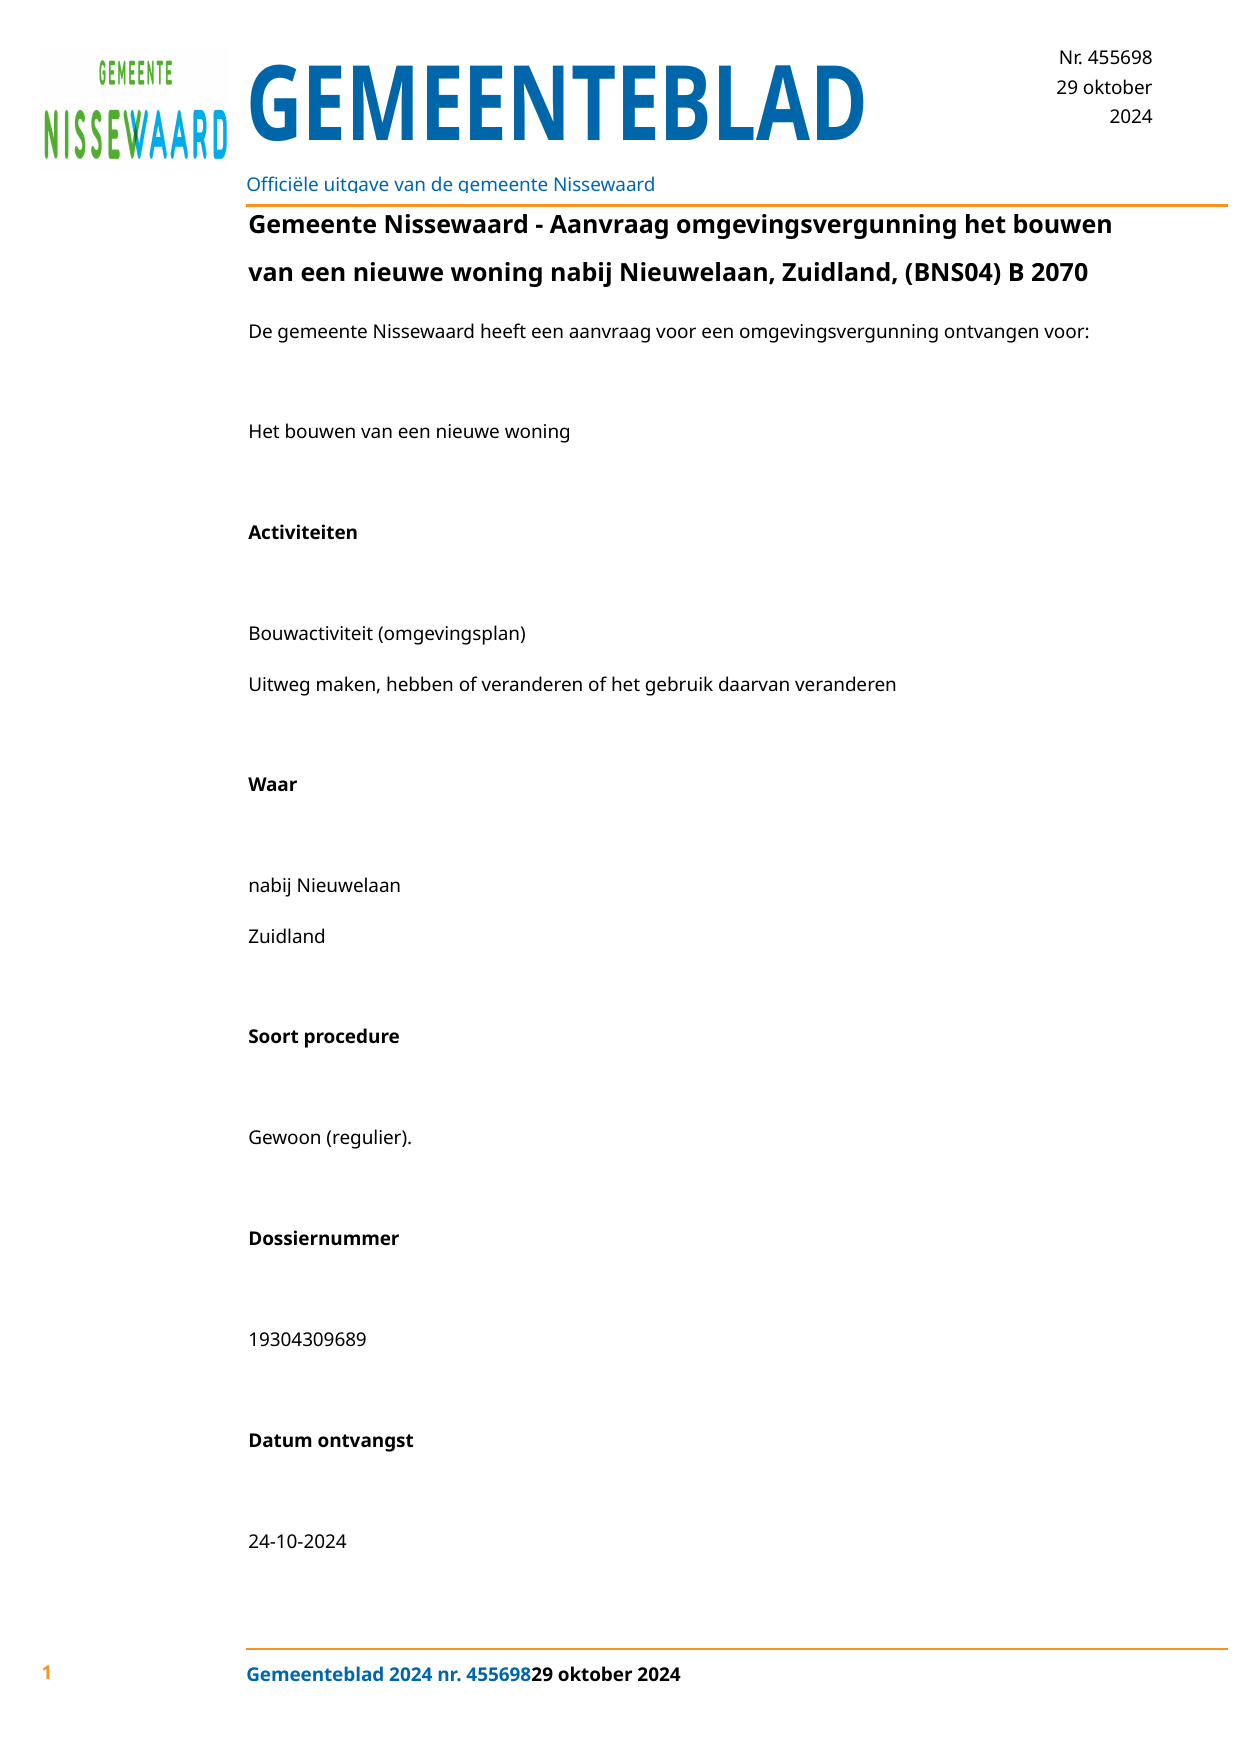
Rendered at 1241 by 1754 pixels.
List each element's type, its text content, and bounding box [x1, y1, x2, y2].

text Datum ontvangst [248, 1427, 1152, 1453]
picture [41, 47, 231, 172]
text nabij Nieuwelaan [248, 872, 1152, 898]
text Soort procedure [248, 1024, 1152, 1049]
text Dossiernummer [248, 1225, 1152, 1251]
text Het bouwen van een nieuwe woning [248, 419, 1152, 444]
text 19304309689 [248, 1326, 1152, 1352]
text Uitweg maken, hebben of veranderen of het gebruik daarvan veranderen [248, 671, 1152, 697]
text Waar [248, 772, 1152, 797]
text Activiteiten [248, 519, 1152, 545]
text Gemeente Nissewaard - Aanvraag omgevingsvergunning het bouwen van een nieuwe woning nabij Nieuwelaan, Zuidland, (BNS04) B 2070 [248, 207, 1152, 288]
text Bouwactiviteit (omgevingsplan) [248, 620, 1152, 646]
text 24-10-2024 [248, 1528, 1152, 1554]
text Gewoon (regulier). [248, 1124, 1152, 1150]
text Zuidland [248, 923, 1152, 949]
text De gemeente Nissewaard heeft een aanvraag voor een omgevingsvergunning ontvangen voor: [248, 318, 1152, 344]
